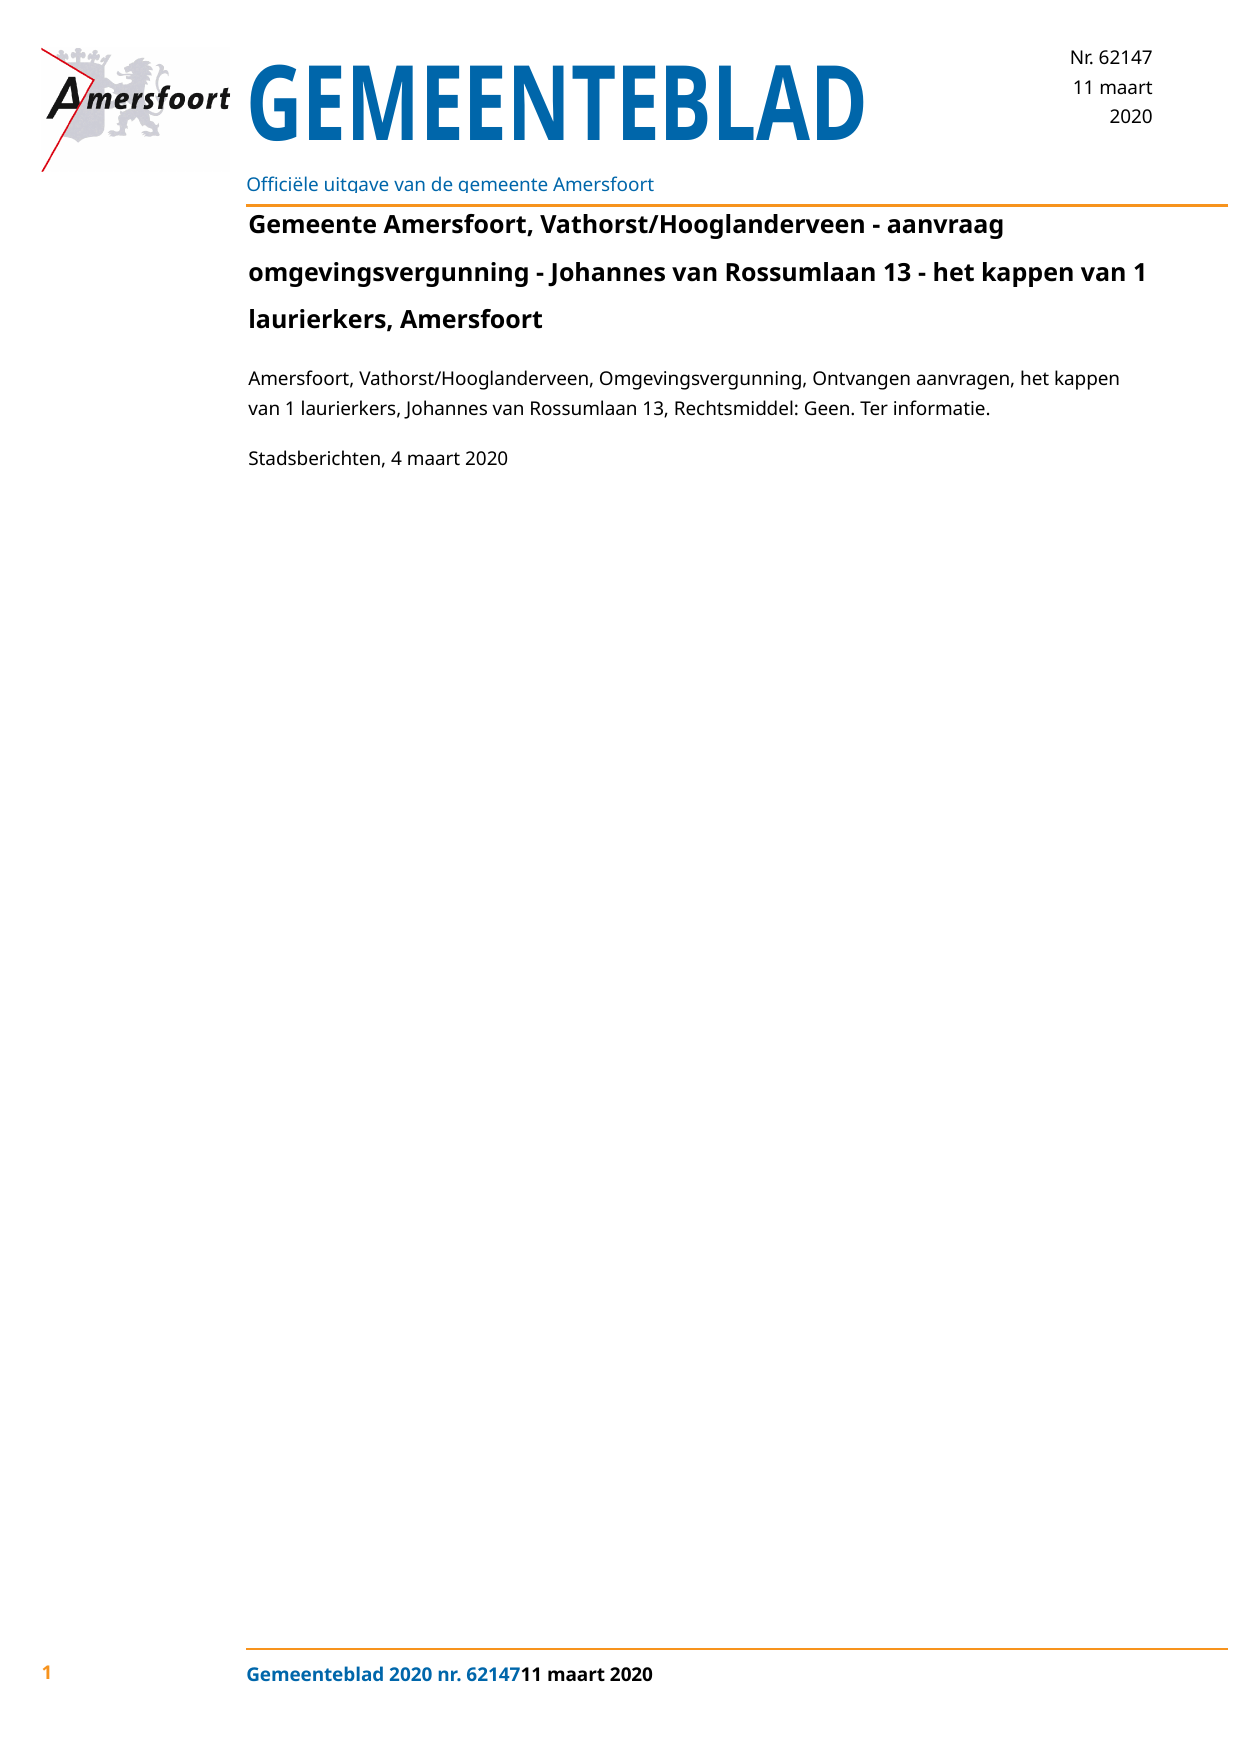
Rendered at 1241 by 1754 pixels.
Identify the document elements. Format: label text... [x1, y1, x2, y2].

text Amersfoort, Vathorst/Hooglanderveen, Omgevingsvergunning, Ontvangen aanvragen, het kappen van 1 laurierkers, Johannes van Rossumlaan 13, Rechtsmiddel: Geen. Ter informatie. [248, 366, 1152, 421]
text Gemeente Amersfoort, Vathorst/Hooglanderveen - aanvraag omgevingsvergunning - Johannes van Rossumlaan 13 - het kappen van 1 laurierkers, Amersfoort [248, 207, 1152, 336]
picture [41, 47, 231, 172]
text Stadsberichten, 4 maart 2020 [248, 446, 1152, 471]
